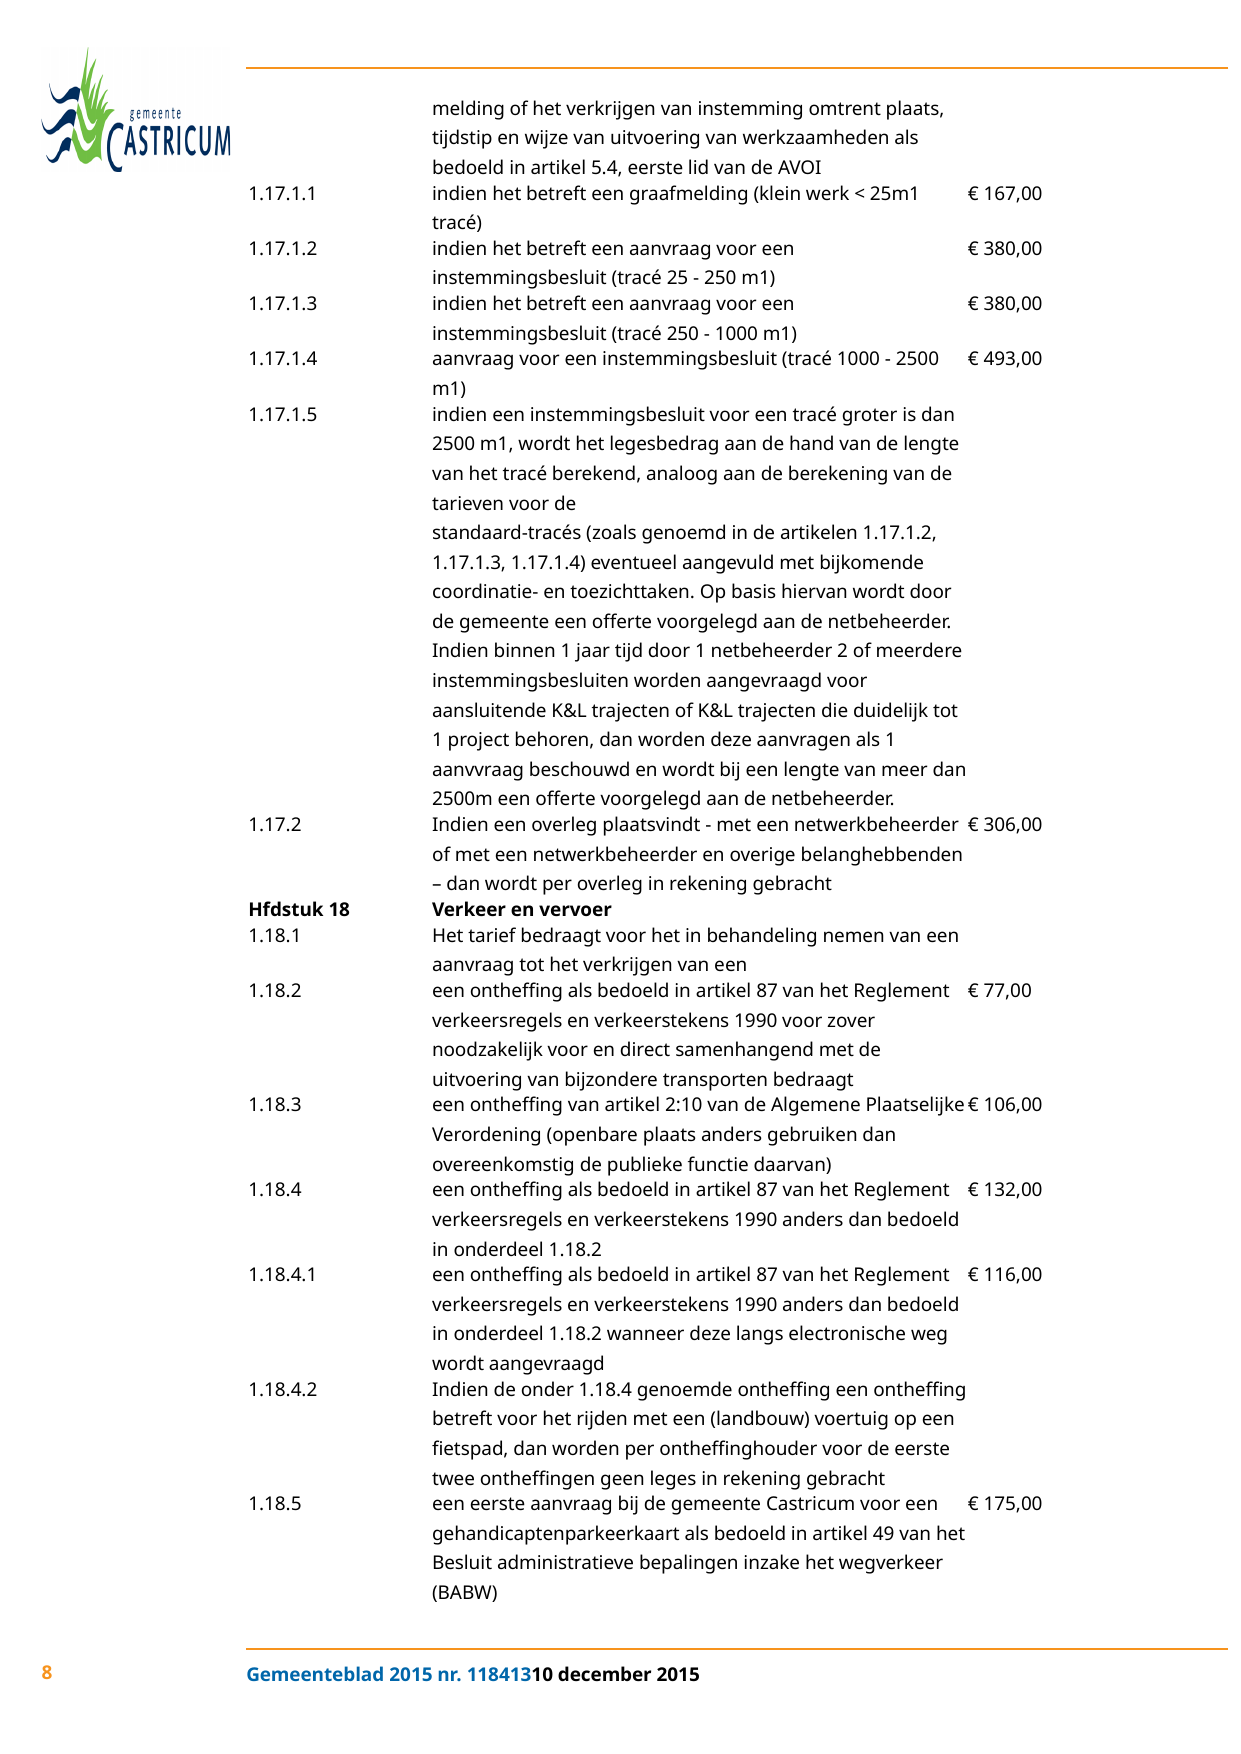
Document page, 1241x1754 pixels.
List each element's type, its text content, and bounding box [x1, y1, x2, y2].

table_cell indien het betreft een graafmelding (klein werk < 25m1 tracé) [432, 180, 968, 235]
table_cell 1.18.3 [248, 1092, 432, 1177]
table_cell Indien een overleg plaatsvindt - met een netwerkbeheerder of met een netwerkbeheerder en overige belanghebbenden – dan wordt per overleg in rekening gebracht [432, 811, 968, 896]
table_cell 1.17.1.2 [248, 235, 432, 290]
table_cell [968, 896, 1152, 922]
table_cell indien een instemmingsbesluit voor een tracé groter is dan 2500 m1, wordt het legesbedrag aan de hand van de lengte van het tracé berekend, analoog aan de berekening van de tarieven voor de standaard-tracés (zoals genoemd in de artikelen 1.17.1.2, 1.17.1.3, 1.17.1.4) eventueel aangevuld met bijkomende coordinatie- en toezichttaken. Op basis hiervan wordt door de gemeente een offerte voorgelegd aan de netbeheerder. Indien binnen 1 jaar tijd door 1 netbeheerder 2 of meerdere instemmingsbesluiten worden aangevraagd voor aansluitende K&L trajecten of K&L trajecten die duidelijk tot 1 project behoren, dan worden deze aanvragen als 1 aanvvraag beschouwd en wordt bij een lengte van meer dan 2500m een offerte voorgelegd aan de netbeheerder. [432, 401, 968, 811]
table_cell een ontheffing als bedoeld in artikel 87 van het Reglement verkeersregels en verkeerstekens 1990 anders dan bedoeld in onderdeel 1.18.2 wanneer deze langs electronische weg wordt aangevraagd [432, 1261, 968, 1376]
table_cell [968, 95, 1152, 180]
table_cell € 493,00 [968, 346, 1152, 401]
table_cell € 106,00 [968, 1092, 1152, 1177]
table_cell € 77,00 [968, 977, 1152, 1092]
table_cell 1.17.1.3 [248, 290, 432, 346]
table_cell [968, 922, 1152, 977]
table_cell 1.17.1.4 [248, 346, 432, 401]
table_cell € 175,00 [968, 1490, 1152, 1605]
table_cell Hfdstuk 18 [248, 896, 432, 922]
table_cell [968, 401, 1152, 811]
table_cell indien het betreft een aanvraag voor een instemmingsbesluit (tracé 25 - 250 m1) [432, 235, 968, 290]
table_cell € 132,00 [968, 1177, 1152, 1261]
table_cell 1.18.4.2 [248, 1376, 432, 1490]
table_cell een ontheffing als bedoeld in artikel 87 van het Reglement verkeersregels en verkeerstekens 1990 voor zover noodzakelijk voor en direct samenhangend met de uitvoering van bijzondere transporten bedraagt [432, 977, 968, 1092]
picture [41, 47, 231, 172]
table_cell 1.18.5 [248, 1490, 432, 1605]
table_cell 1.18.4 [248, 1177, 432, 1261]
table_cell € 380,00 [968, 290, 1152, 346]
table_cell een ontheffing als bedoeld in artikel 87 van het Reglement verkeersregels en verkeerstekens 1990 anders dan bedoeld in onderdeel 1.18.2 [432, 1177, 968, 1261]
table_cell 1.18.4.1 [248, 1261, 432, 1376]
table_cell melding of het verkrijgen van instemming omtrent plaats, tijdstip en wijze van uitvoering van werkzaamheden als bedoeld in artikel 5.4, eerste lid van de AVOI [432, 95, 968, 180]
table_cell 1.18.1 [248, 922, 432, 977]
table_cell aanvraag voor een instemmingsbesluit (tracé 1000 - 2500 m1) [432, 346, 968, 401]
table_cell € 116,00 [968, 1261, 1152, 1376]
table_cell Indien de onder 1.18.4 genoemde ontheffing een ontheffing betreft voor het rijden met een (landbouw) voertuig op een fietspad, dan worden per ontheffinghouder voor de eerste twee ontheffingen geen leges in rekening gebracht [432, 1376, 968, 1490]
table_cell Het tarief bedraagt voor het in behandeling nemen van een aanvraag tot het verkrijgen van een [432, 922, 968, 977]
table_cell 1.17.2 [248, 811, 432, 896]
table_cell 1.17.1.1 [248, 180, 432, 235]
table_cell indien het betreft een aanvraag voor een instemmingsbesluit (tracé 250 - 1000 m1) [432, 290, 968, 346]
table_cell € 167,00 [968, 180, 1152, 235]
table_cell Verkeer en vervoer [432, 896, 968, 922]
table_cell € 306,00 [968, 811, 1152, 896]
table_cell [968, 1376, 1152, 1490]
table_cell een ontheffing van artikel 2:10 van de Algemene Plaatselijke Verordening (openbare plaats anders gebruiken dan overeenkomstig de publieke functie daarvan) [432, 1092, 968, 1177]
table_cell 1.17.1.5 [248, 401, 432, 811]
table_cell € 380,00 [968, 235, 1152, 290]
table_cell [248, 95, 432, 180]
table_cell een eerste aanvraag bij de gemeente Castricum voor een gehandicaptenparkeerkaart als bedoeld in artikel 49 van het Besluit administratieve bepalingen inzake het wegverkeer (BABW) [432, 1490, 968, 1605]
table_cell 1.18.2 [248, 977, 432, 1092]
